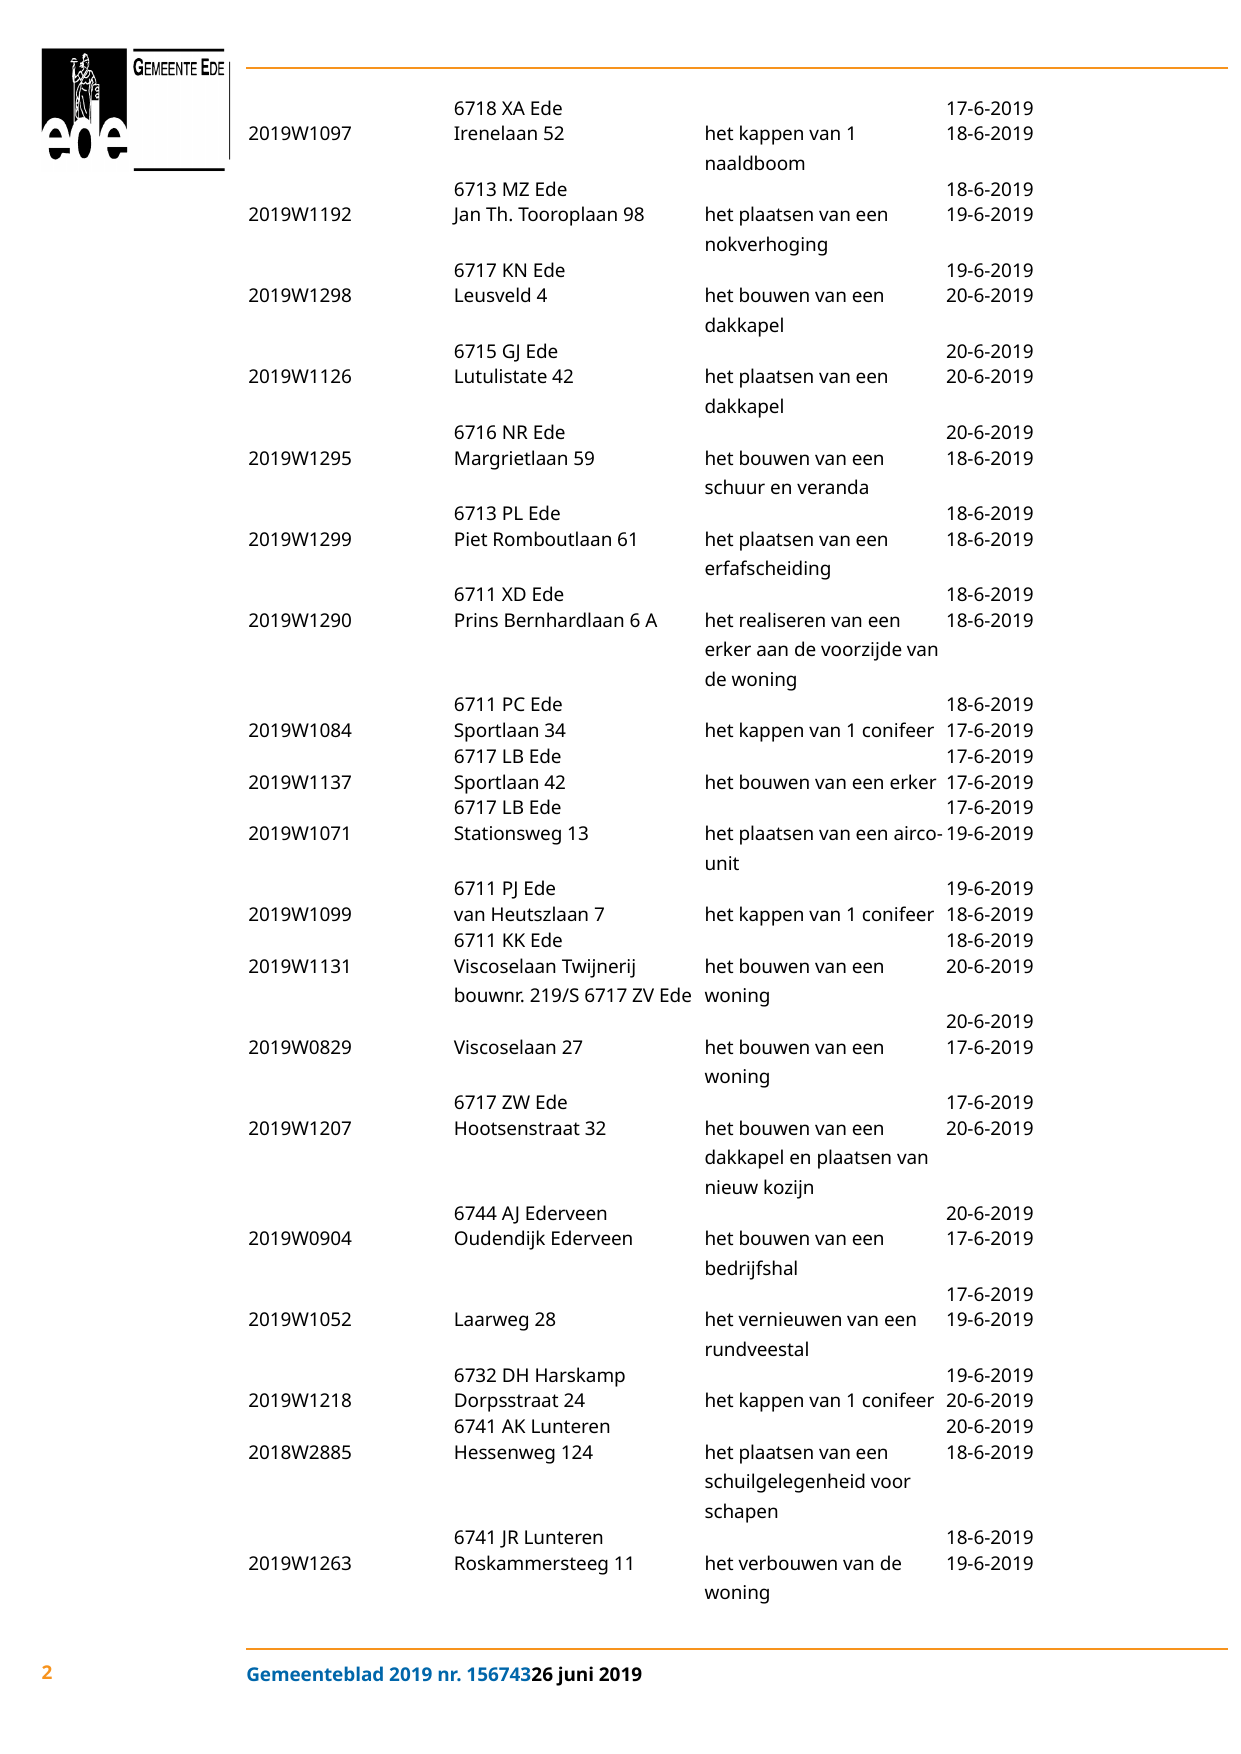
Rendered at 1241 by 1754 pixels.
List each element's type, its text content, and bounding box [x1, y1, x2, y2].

table_cell het bouwen van een schuur en veranda [704, 445, 946, 500]
table_cell 2019W1263 [248, 1550, 454, 1605]
table_cell 18-6-2019 [946, 901, 1152, 927]
table_cell het plaatsen van een nokverhoging [704, 202, 946, 257]
table_cell [248, 1008, 454, 1034]
table_cell 18-6-2019 [946, 927, 1152, 953]
table_cell [248, 500, 454, 526]
table_cell [704, 257, 946, 283]
table_cell 19-6-2019 [946, 1362, 1152, 1388]
table_cell het plaatsen van een schuilgelegenheid voor schapen [704, 1439, 946, 1524]
table_cell 2019W1084 [248, 718, 454, 743]
table_cell [248, 1524, 454, 1550]
table_cell 2019W1298 [248, 283, 454, 338]
table_cell 18-6-2019 [946, 176, 1152, 202]
table_cell Laarweg 28 [454, 1307, 704, 1362]
table_cell 6711 XD Ede [454, 581, 704, 607]
table_cell 17-6-2019 [946, 1226, 1152, 1281]
table_cell 20-6-2019 [946, 364, 1152, 419]
table_cell [248, 1413, 454, 1439]
table_cell [248, 1089, 454, 1115]
table_cell 2019W1192 [248, 202, 454, 257]
table_cell 2019W0829 [248, 1034, 454, 1089]
table_cell 2019W1218 [248, 1388, 454, 1413]
table_cell het bouwen van een woning [704, 1034, 946, 1089]
table_cell [248, 1281, 454, 1307]
table_cell 18-6-2019 [946, 607, 1152, 692]
table_cell het verbouwen van de woning [704, 1550, 946, 1605]
table_cell [704, 1524, 946, 1550]
table_cell [704, 95, 946, 121]
table_cell het bouwen van een bedrijfshal [704, 1226, 946, 1281]
table_cell 19-6-2019 [946, 1307, 1152, 1362]
table_cell 17-6-2019 [946, 718, 1152, 743]
table_cell [704, 1281, 946, 1307]
table_cell [248, 257, 454, 283]
table_cell 17-6-2019 [946, 95, 1152, 121]
table_cell Jan Th. Tooroplaan 98 [454, 202, 704, 257]
table_cell het kappen van 1 conifeer [704, 1388, 946, 1413]
table_cell 2019W1295 [248, 445, 454, 500]
table_cell [248, 1200, 454, 1226]
table_cell 17-6-2019 [946, 1034, 1152, 1089]
table_cell [704, 338, 946, 364]
table_cell [704, 176, 946, 202]
table_cell [248, 581, 454, 607]
table_cell 6713 PL Ede [454, 500, 704, 526]
table_cell [704, 927, 946, 953]
picture [41, 47, 231, 172]
table_cell 2019W1137 [248, 769, 454, 794]
table_cell 17-6-2019 [946, 743, 1152, 769]
table_cell 17-6-2019 [946, 1281, 1152, 1307]
table_cell [704, 1362, 946, 1388]
table_cell [248, 95, 454, 121]
table_cell Dorpsstraat 24 [454, 1388, 704, 1413]
table_cell het vernieuwen van een rundveestal [704, 1307, 946, 1362]
table_cell 19-6-2019 [946, 257, 1152, 283]
table_cell 6717 ZW Ede [454, 1089, 704, 1115]
table_cell [248, 338, 454, 364]
table_cell het bouwen van een dakkapel [704, 283, 946, 338]
table_cell [248, 876, 454, 901]
table_cell Margrietlaan 59 [454, 445, 704, 500]
table_cell 18-6-2019 [946, 1439, 1152, 1524]
table_cell Piet Romboutlaan 61 [454, 526, 704, 581]
table_cell 2019W1290 [248, 607, 454, 692]
table_cell het plaatsen van een erfafscheiding [704, 526, 946, 581]
table_cell 19-6-2019 [946, 1550, 1152, 1605]
table_cell 2019W1099 [248, 901, 454, 927]
table_cell 2019W1126 [248, 364, 454, 419]
table_cell [704, 743, 946, 769]
table_cell het plaatsen van een airco-unit [704, 820, 946, 876]
table_cell 6711 PJ Ede [454, 876, 704, 901]
table_cell 17-6-2019 [946, 1089, 1152, 1115]
table_cell Roskammersteeg 11 [454, 1550, 704, 1605]
table_cell [704, 1008, 946, 1034]
table_cell het bouwen van een erker [704, 769, 946, 794]
table_cell 17-6-2019 [946, 795, 1152, 820]
table_cell 2018W2885 [248, 1439, 454, 1524]
table_cell Leusveld 4 [454, 283, 704, 338]
table_cell [704, 876, 946, 901]
table_cell 20-6-2019 [946, 338, 1152, 364]
table_cell 2019W1299 [248, 526, 454, 581]
table_cell 6715 GJ Ede [454, 338, 704, 364]
table_cell 18-6-2019 [946, 581, 1152, 607]
table_cell Oudendijk Ederveen [454, 1226, 704, 1281]
table_cell [248, 743, 454, 769]
table_cell 19-6-2019 [946, 876, 1152, 901]
table_cell [248, 176, 454, 202]
table_cell 18-6-2019 [946, 692, 1152, 717]
table_cell 6717 LB Ede [454, 795, 704, 820]
table_cell 20-6-2019 [946, 1388, 1152, 1413]
table_cell [454, 1008, 704, 1034]
table_cell [248, 1362, 454, 1388]
table_cell 19-6-2019 [946, 202, 1152, 257]
table_cell 6718 XA Ede [454, 95, 704, 121]
table_cell van Heutszlaan 7 [454, 901, 704, 927]
table_cell 6717 KN Ede [454, 257, 704, 283]
table_cell het kappen van 1 conifeer [704, 901, 946, 927]
table_cell 20-6-2019 [946, 1008, 1152, 1034]
table_cell [704, 1200, 946, 1226]
table_cell 19-6-2019 [946, 820, 1152, 876]
table_cell 6744 AJ Ederveen [454, 1200, 704, 1226]
table_cell Stationsweg 13 [454, 820, 704, 876]
table_cell [704, 581, 946, 607]
table_cell het kappen van 1 naaldboom [704, 121, 946, 176]
table_cell 6717 LB Ede [454, 743, 704, 769]
table_cell 6713 MZ Ede [454, 176, 704, 202]
table_cell 18-6-2019 [946, 500, 1152, 526]
table_cell 18-6-2019 [946, 445, 1152, 500]
table_cell 20-6-2019 [946, 953, 1152, 1008]
table_cell Viscoselaan 27 [454, 1034, 704, 1089]
table_cell 2019W1131 [248, 953, 454, 1008]
table_cell [248, 927, 454, 953]
table_cell 6711 PC Ede [454, 692, 704, 717]
table_cell 6716 NR Ede [454, 419, 704, 445]
table_cell het plaatsen van een dakkapel [704, 364, 946, 419]
table_cell [248, 419, 454, 445]
table_cell Irenelaan 52 [454, 121, 704, 176]
table_cell 20-6-2019 [946, 1413, 1152, 1439]
table_cell [248, 692, 454, 717]
table_cell 6741 JR Lunteren [454, 1524, 704, 1550]
table_cell 20-6-2019 [946, 283, 1152, 338]
table_cell het bouwen van een dakkapel en plaatsen van nieuw kozijn [704, 1115, 946, 1200]
table_cell [248, 795, 454, 820]
table_cell 20-6-2019 [946, 1115, 1152, 1200]
table_cell 6711 KK Ede [454, 927, 704, 953]
table_cell [454, 1281, 704, 1307]
table_cell 2019W0904 [248, 1226, 454, 1281]
table_cell 2019W1071 [248, 820, 454, 876]
table_cell [704, 1089, 946, 1115]
table_cell [704, 1413, 946, 1439]
table_cell Hootsenstraat 32 [454, 1115, 704, 1200]
table_cell [704, 795, 946, 820]
table_cell 2019W1097 [248, 121, 454, 176]
table_cell 17-6-2019 [946, 769, 1152, 794]
table_cell Sportlaan 34 [454, 718, 704, 743]
table_cell het kappen van 1 conifeer [704, 718, 946, 743]
table_cell 18-6-2019 [946, 526, 1152, 581]
table_cell 2019W1207 [248, 1115, 454, 1200]
table_cell 6741 AK Lunteren [454, 1413, 704, 1439]
table_cell het realiseren van een erker aan de voorzijde van de woning [704, 607, 946, 692]
table_cell Lutulistate 42 [454, 364, 704, 419]
table_cell 20-6-2019 [946, 419, 1152, 445]
table_cell 6732 DH Harskamp [454, 1362, 704, 1388]
table_cell Hessenweg 124 [454, 1439, 704, 1524]
table_cell 18-6-2019 [946, 121, 1152, 176]
table_cell [704, 500, 946, 526]
table_cell Prins Bernhardlaan 6 A [454, 607, 704, 692]
table_cell 18-6-2019 [946, 1524, 1152, 1550]
table_cell [704, 692, 946, 717]
table_cell Sportlaan 42 [454, 769, 704, 794]
table_cell 20-6-2019 [946, 1200, 1152, 1226]
table_cell het bouwen van een woning [704, 953, 946, 1008]
table_cell 2019W1052 [248, 1307, 454, 1362]
table_cell Viscoselaan Twijnerij bouwnr. 219/S 6717 ZV Ede [454, 953, 704, 1008]
table_cell [704, 419, 946, 445]
